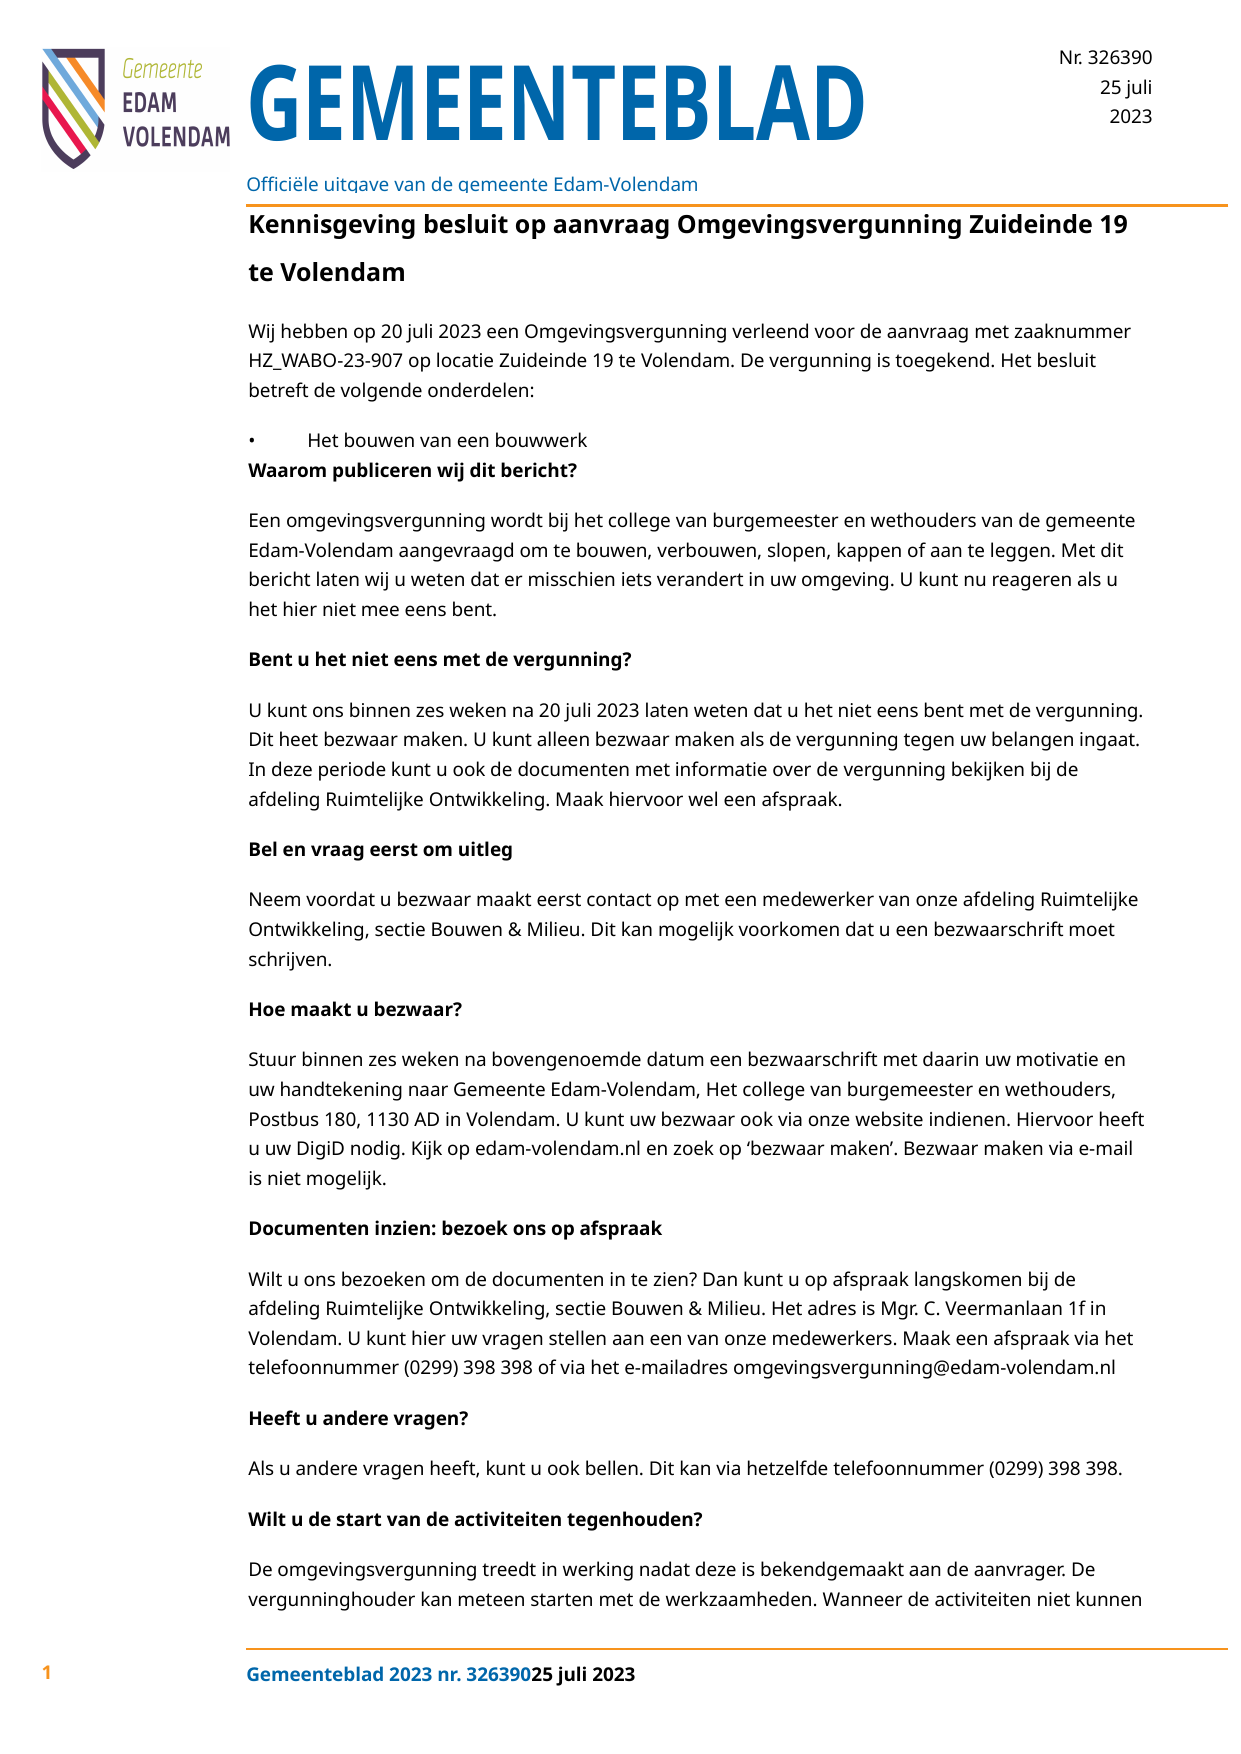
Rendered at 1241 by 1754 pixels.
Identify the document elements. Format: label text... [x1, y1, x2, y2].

text Heeft u andere vragen? [248, 1405, 1152, 1431]
text Hoe maakt u bezwaar? [248, 996, 1152, 1022]
text Wilt u de start van de activiteiten tegenhouden? [248, 1506, 1152, 1532]
list Het bouwen van een bouwwerk [248, 427, 1152, 453]
text Bent u het niet eens met de vergunning? [248, 647, 1152, 672]
text Als u andere vragen heeft, kunt u ook bellen. Dit kan via hetzelfde telefoonnummer (0299) 398 398. [248, 1455, 1152, 1481]
text Wij hebben op 20 juli 2023 een Omgevingsvergunning verleend voor de aanvraag met zaaknummer HZ_WABO-23-907 op locatie Zuideinde 19 te Volendam. De vergunning is toegekend. Het besluit betreft de volgende onderdelen: [248, 318, 1152, 403]
text Waarom publiceren wij dit bericht? [248, 457, 1152, 483]
text Bel en vraag eerst om uitleg [248, 836, 1152, 862]
text Een omgevingsvergunning wordt bij het college van burgemeester en wethouders van de gemeente Edam-Volendam aangevraagd om te bouwen, verbouwen, slopen, kappen of aan te leggen. Met dit bericht laten wij u weten dat er misschien iets verandert in uw omgeving. U kunt nu reageren als u het hier niet mee eens bent. [248, 507, 1152, 622]
picture [41, 47, 231, 172]
text Wilt u ons bezoeken om de documenten in te zien? Dan kunt u op afspraak langskomen bij de afdeling Ruimtelijke Ontwikkeling, sectie Bouwen & Milieu. Het adres is Mgr. C. Veermanlaan 1f in Volendam. U kunt hier uw vragen stellen aan een van onze medewerkers. Maak een afspraak via het telefoonnummer (0299) 398 398 of via het e-mailadres omgevingsvergunning@edam-volendam.nl [248, 1266, 1152, 1380]
text Neem voordat u bezwaar maakt eerst contact op met een medewerker van onze afdeling Ruimtelijke Ontwikkeling, sectie Bouwen & Milieu. Dit kan mogelijk voorkomen dat u een bezwaarschrift moet schrijven. [248, 887, 1152, 972]
text De omgevingsvergunning treedt in werking nadat deze is bekendgemaakt aan de aanvrager. De vergunninghouder kan meteen starten met de werkzaamheden. Wanneer de activiteiten niet kunnen [248, 1556, 1152, 1612]
text U kunt ons binnen zes weken na 20 juli 2023 laten weten dat u het niet eens bent met de vergunning. Dit heet bezwaar maken. U kunt alleen bezwaar maken als de vergunning tegen uw belangen ingaat. In deze periode kunt u ook de documenten met informatie over de vergunning bekijken bij de afdeling Ruimtelijke Ontwikkeling. Maak hiervoor wel een afspraak. [248, 697, 1152, 812]
text Stuur binnen zes weken na bovengenoemde datum een bezwaarschrift met daarin uw motivatie en uw handtekening naar Gemeente Edam-Volendam, Het college van burgemeester en wethouders, Postbus 180, 1130 AD in Volendam. U kunt uw bezwaar ook via onze website indienen. Hiervoor heeft u uw DigiD nodig. Kijk op edam-volendam.nl en zoek op ‘bezwaar maken’. Bezwaar maken via e-mail is niet mogelijk. [248, 1047, 1152, 1191]
text Documenten inzien: bezoek ons op afspraak [248, 1215, 1152, 1241]
text Kennisgeving besluit op aanvraag Omgevingsvergunning Zuideinde 19 te Volendam [248, 207, 1152, 288]
